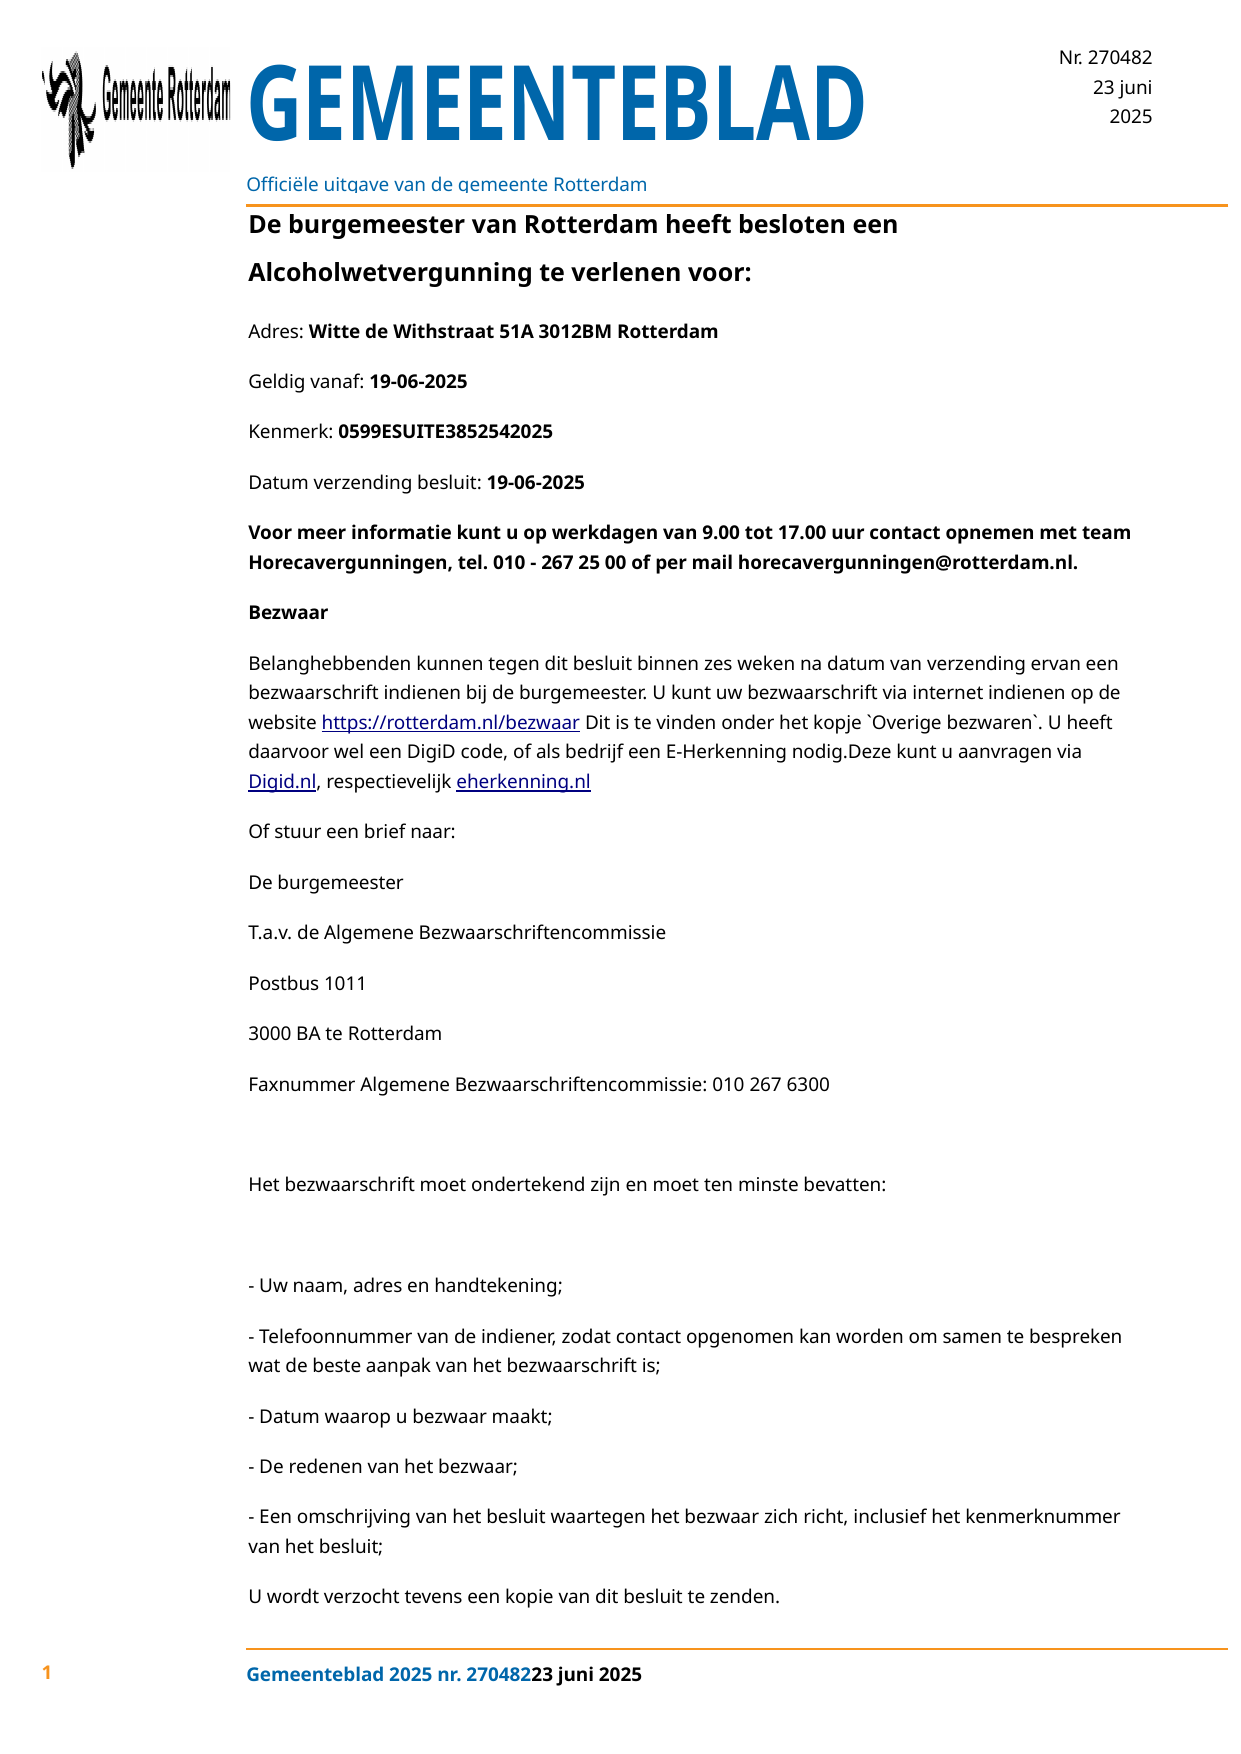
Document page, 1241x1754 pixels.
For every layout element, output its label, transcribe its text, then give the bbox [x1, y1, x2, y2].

text T.a.v. de Algemene Bezwaarschriftencommissie [248, 919, 1152, 945]
text Faxnummer Algemene Bezwaarschriftencommissie: 010 267 6300 [248, 1071, 1152, 1097]
text Voor meer informatie kunt u op werkdagen van 9.00 tot 17.00 uur contact opnemen met team Horecavergunningen, tel. 010 - 267 25 00 of per mail horecavergunningen@rotterdam.nl. [248, 519, 1152, 575]
text Postbus 1011 [248, 970, 1152, 996]
text Bezwaar [248, 599, 1152, 625]
text - Uw naam, adres en handtekening; [248, 1272, 1152, 1298]
text Adres: Witte de Withstraat 51A 3012BM Rotterdam [248, 318, 1152, 344]
text 3000 BA te Rotterdam [248, 1020, 1152, 1046]
text U wordt verzocht tevens een kopie van dit besluit te zenden. [248, 1584, 1152, 1609]
text - Telefoonnummer van de indiener, zodat contact opgenomen kan worden om samen te bespreken wat de beste aanpak van het bezwaarschrift is; [248, 1323, 1152, 1378]
text De burgemeester van Rotterdam heeft besloten een Alcoholwetvergunning te verlenen voor: [248, 207, 1152, 288]
text Of stuur een brief naar: [248, 819, 1152, 844]
text - Datum waarop u bezwaar maakt; [248, 1403, 1152, 1429]
text Datum verzending besluit: 19-06-2025 [248, 469, 1152, 495]
picture [41, 47, 231, 172]
text - Een omschrijving van het besluit waartegen het bezwaar zich richt, inclusief het kenmerknummer van het besluit; [248, 1504, 1152, 1559]
text Het bezwaarschrift moet ondertekend zijn en moet ten minste bevatten: [248, 1172, 1152, 1197]
text Geldig vanaf: 19-06-2025 [248, 368, 1152, 394]
text Kenmerk: 0599ESUITE3852542025 [248, 419, 1152, 444]
text De burgemeester [248, 869, 1152, 895]
text Belanghebbenden kunnen tegen dit besluit binnen zes weken na datum van verzending ervan een bezwaarschrift indienen bij de burgemeester. U kunt uw bezwaarschrift via internet indienen op de website https://rotterdam.nl/bezwaar Dit is te vinden onder het kopje `Overige bezwaren`. U heeft daarvoor wel een DigiD code, of als bedrijf een E-Herkenning nodig.Deze kunt u aanvragen via Digid.nl, respectievelijk eherkenning.nl [248, 650, 1152, 794]
text - De redenen van het bezwaar; [248, 1453, 1152, 1479]
